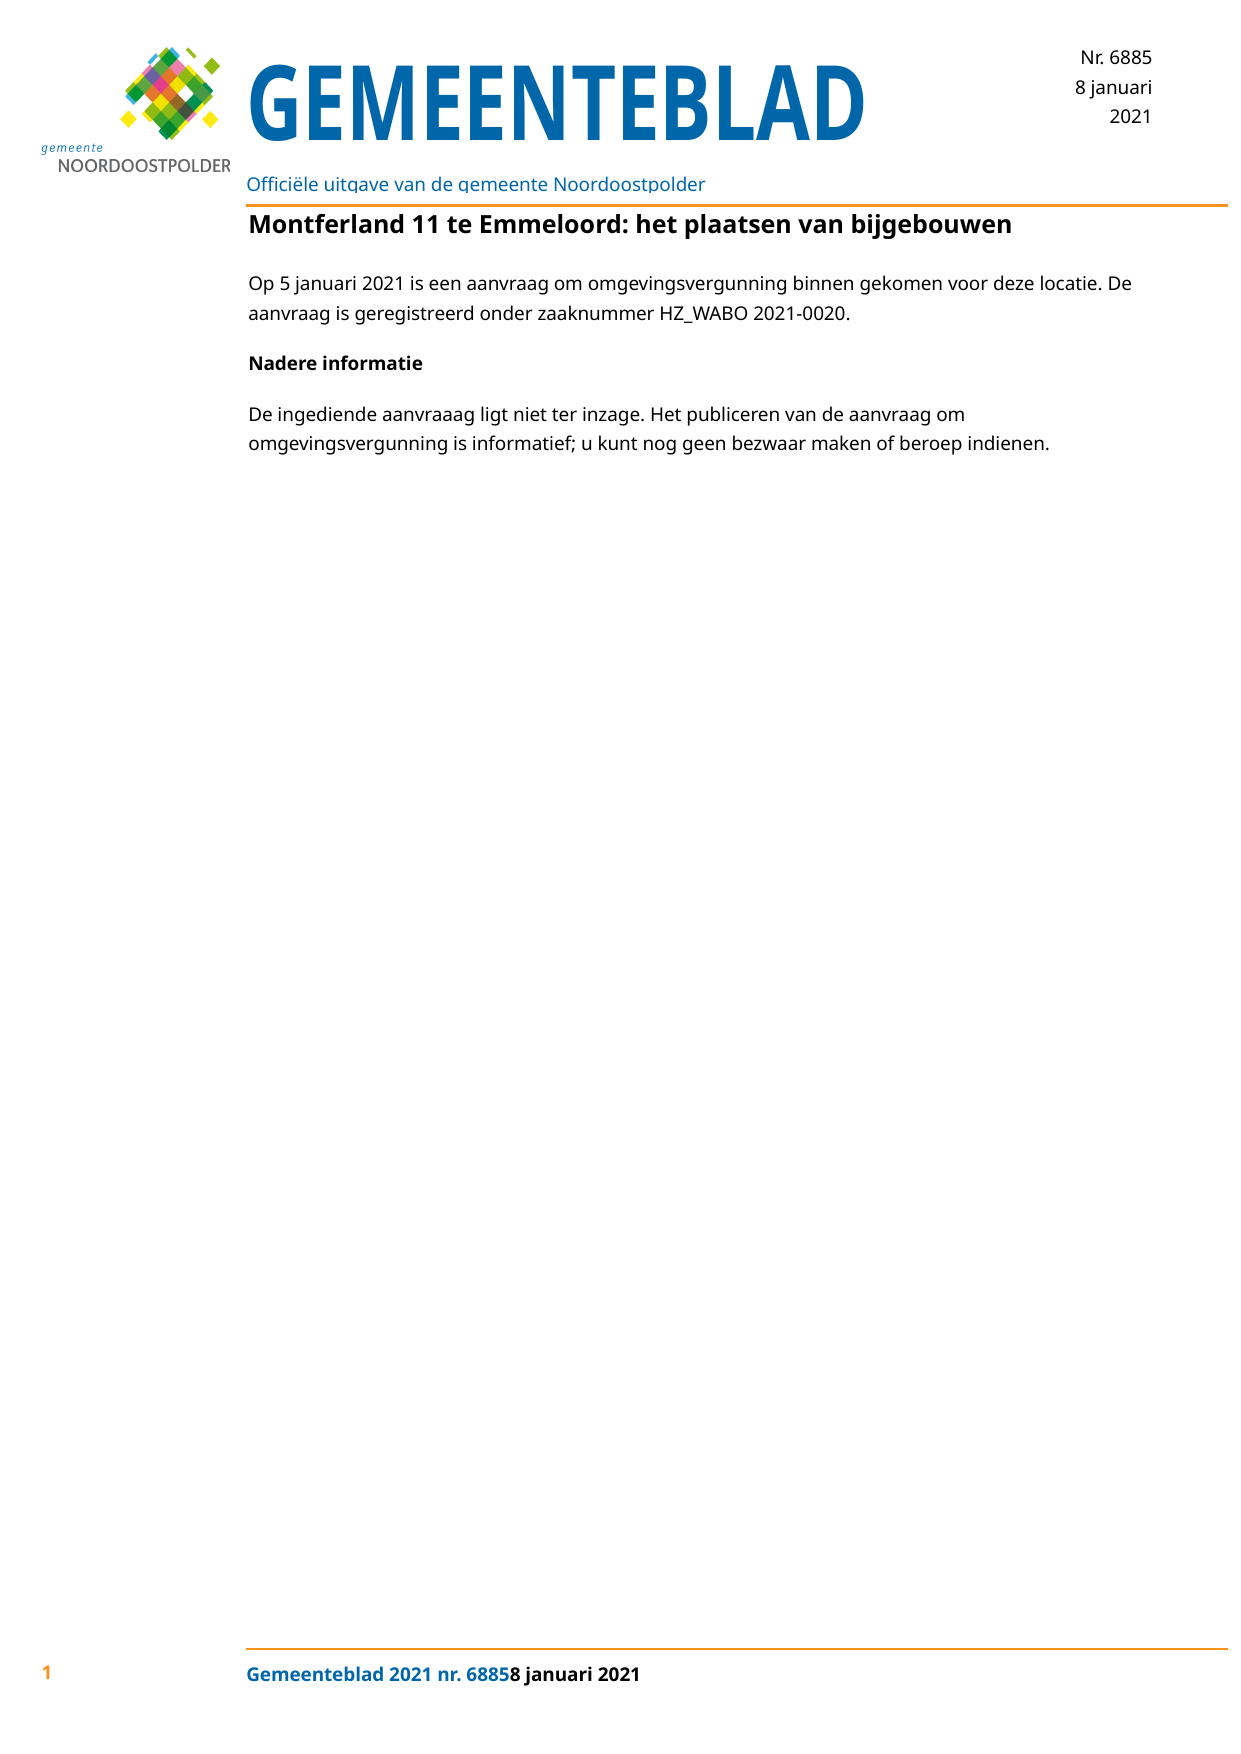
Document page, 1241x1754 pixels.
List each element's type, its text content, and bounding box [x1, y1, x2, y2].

text Montferland 11 te Emmeloord: het plaatsen van bijgebouwen [248, 207, 1152, 241]
picture [41, 47, 231, 172]
text Nadere informatie [248, 350, 1152, 376]
text Op 5 januari 2021 is een aanvraag om omgevingsvergunning binnen gekomen voor deze locatie. De aanvraag is geregistreerd onder zaaknummer HZ_WABO 2021-0020. [248, 270, 1152, 326]
text De ingediende aanvraaag ligt niet ter inzage. Het publiceren van de aanvraag om omgevingsvergunning is informatief; u kunt nog geen bezwaar maken of beroep indienen. [248, 401, 1152, 456]
